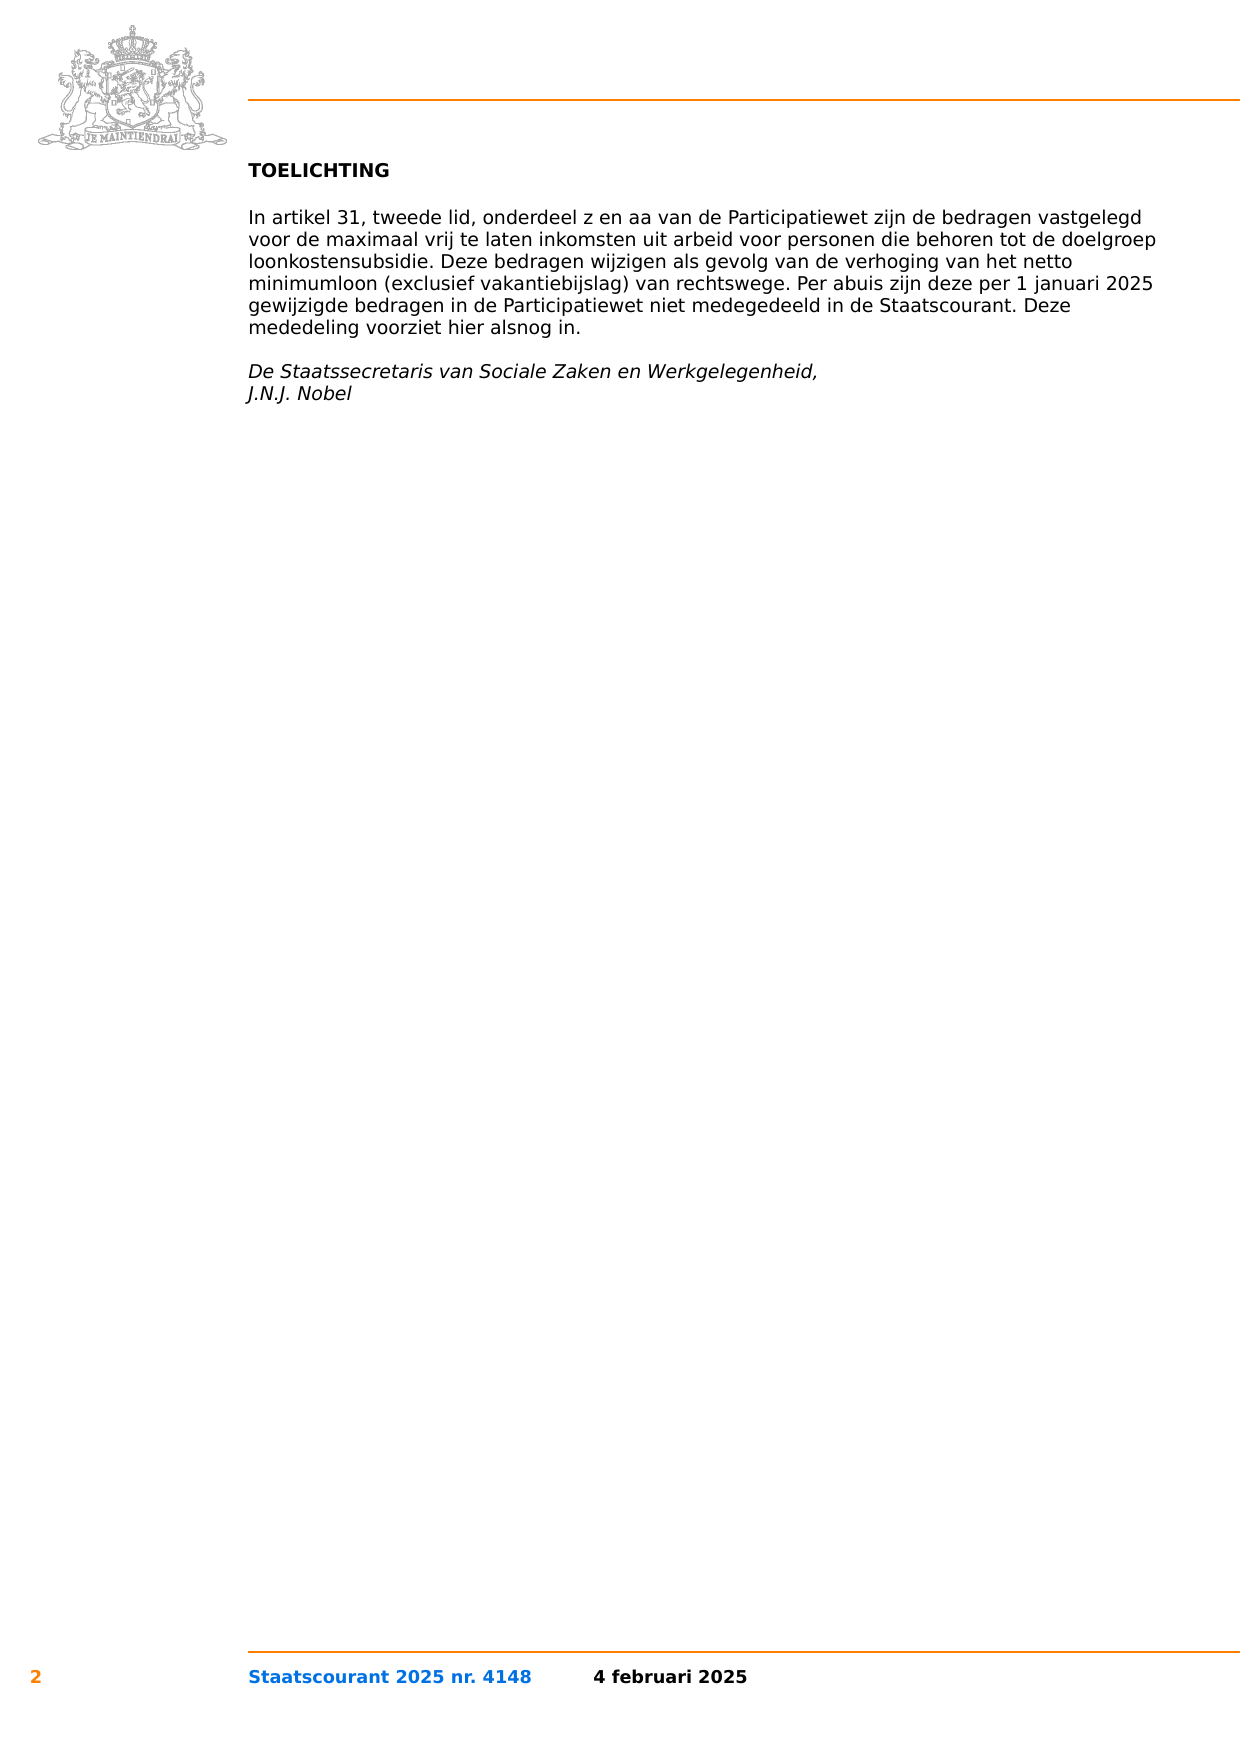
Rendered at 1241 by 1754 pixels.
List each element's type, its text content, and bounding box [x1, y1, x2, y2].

picture [38, 25, 227, 150]
subtitle TOELICHTING [248, 160, 1163, 182]
text De Staatssecretaris van Sociale Zaken en Werkgelegenheid, J.N.J. Nobel [248, 361, 1163, 404]
text In artikel 31, tweede lid, onderdeel z en aa van de Participatiewet zijn de bedragen vastgelegd voor de maximaal vrij te laten inkomsten uit arbeid voor personen die behoren tot de doelgroep loonkostensubsidie. Deze bedragen wijzigen als gevolg van de verhoging van het netto minimumloon (exclusief vakantiebijslag) van rechtswege. Per abuis zijn deze per 1 januari 2025 gewijzigde bedragen in de Participatiewet niet medegedeeld in de Staatscourant. Deze mededeling voorziet hier alsnog in. [248, 207, 1163, 339]
